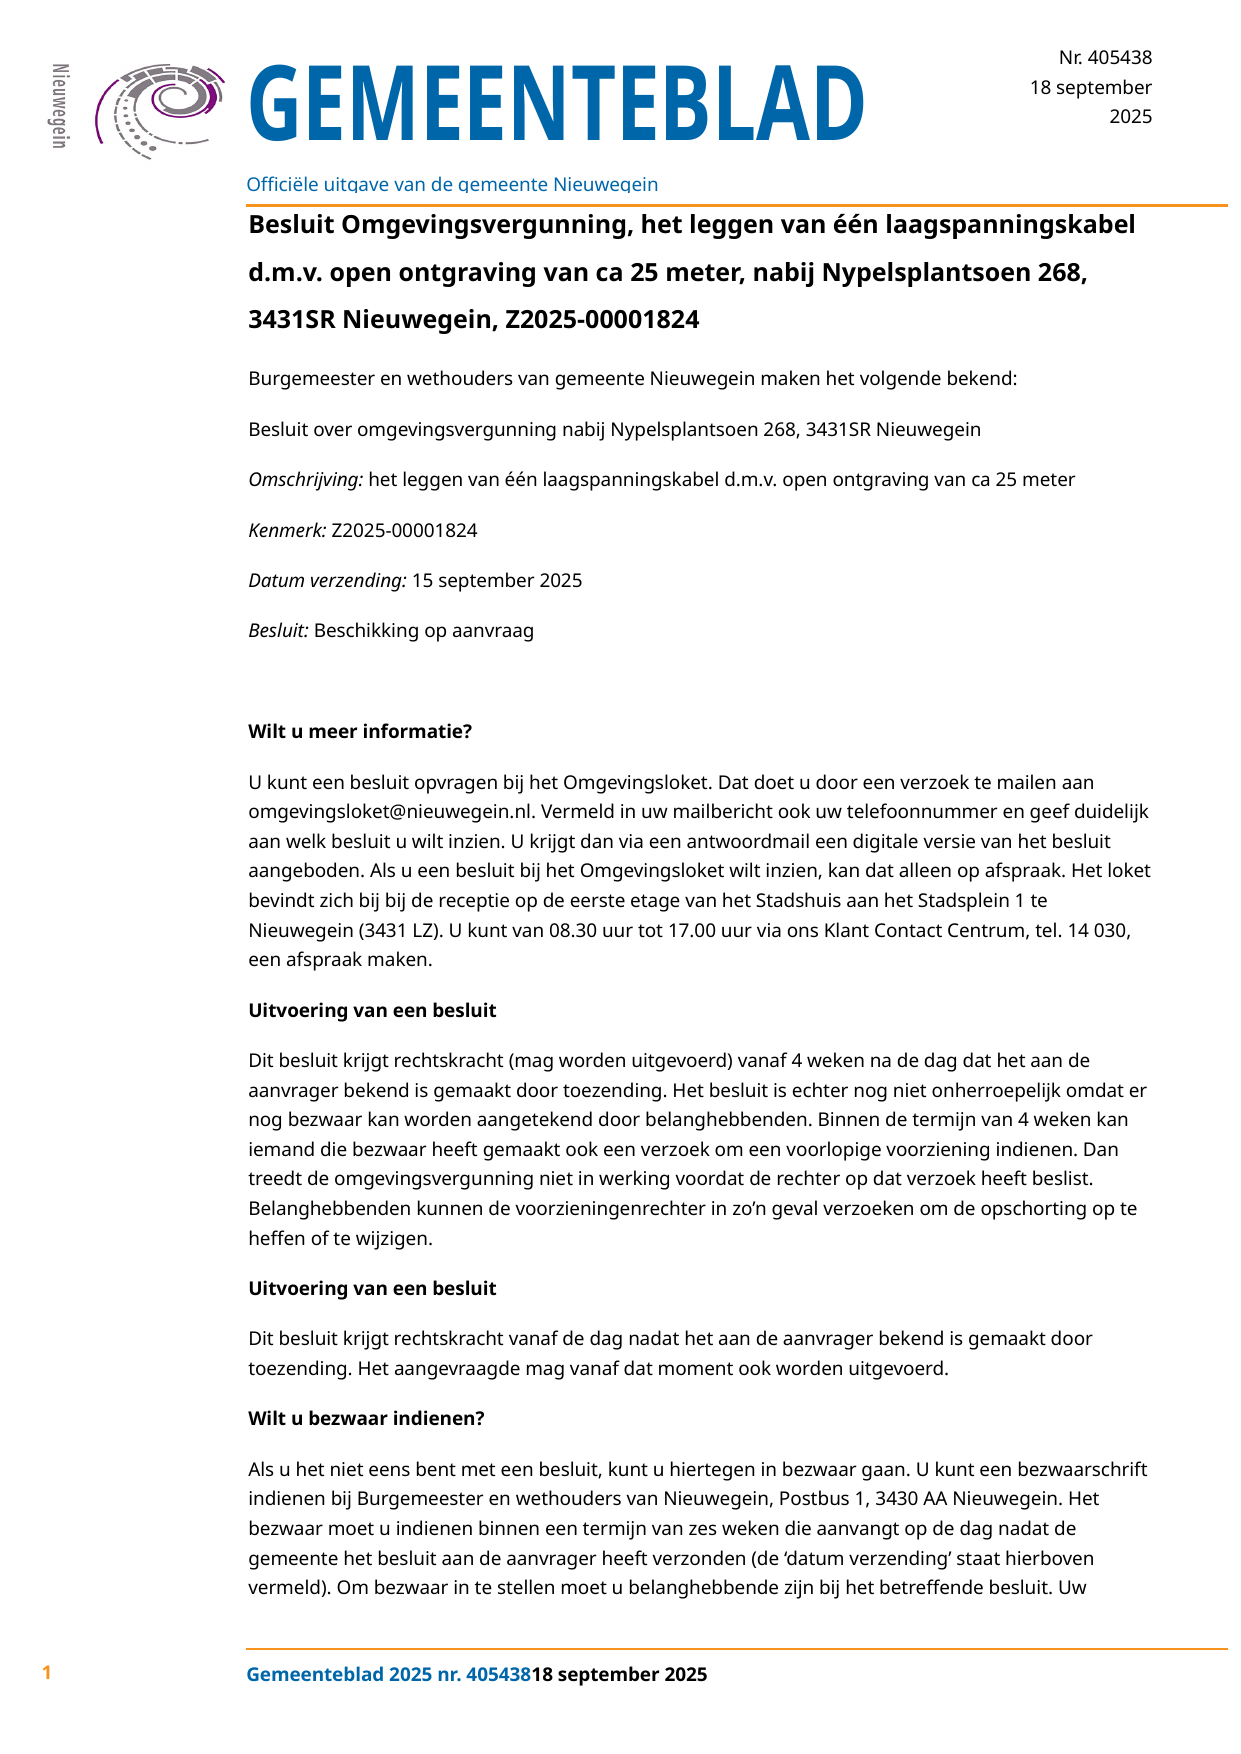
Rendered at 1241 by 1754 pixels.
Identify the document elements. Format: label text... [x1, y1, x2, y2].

picture [41, 47, 231, 172]
text Besluit: Beschikking op aanvraag [248, 618, 1152, 643]
text Burgemeester en wethouders van gemeente Nieuwegein maken het volgende bekend: [248, 366, 1152, 391]
text Uitvoering van een besluit [248, 1275, 1152, 1301]
text Omschrijving: het leggen van één laagspanningskabel d.m.v. open ontgraving van ca 25 meter [248, 466, 1152, 492]
text Besluit Omgevingsvergunning, het leggen van één laagspanningskabel d.m.v. open ontgraving van ca 25 meter, nabij Nypelsplantsoen 268, 3431SR Nieuwegein, Z2025-00001824 [248, 207, 1152, 336]
text Wilt u bezwaar indienen? [248, 1406, 1152, 1431]
text Kenmerk: Z2025-00001824 [248, 517, 1152, 542]
text Uitvoering van een besluit [248, 997, 1152, 1022]
text Besluit over omgevingsvergunning nabij Nypelsplantsoen 268, 3431SR Nieuwegein [248, 416, 1152, 442]
text Als u het niet eens bent met een besluit, kunt u hiertegen in bezwaar gaan. U kunt een bezwaarschrift indienen bij Burgemeester en wethouders van Nieuwegein, Postbus 1, 3430 AA Nieuwegein. Het bezwaar moet u indienen binnen een termijn van zes weken die aanvangt op de dag nadat de gemeente het besluit aan de aanvrager heeft verzonden (de ‘datum verzending’ staat hierboven vermeld). Om bezwaar in te stellen moet u belanghebbende zijn bij het betreffende besluit. Uw [248, 1456, 1152, 1600]
text Wilt u meer informatie? [248, 718, 1152, 744]
text Dit besluit krijgt rechtskracht vanaf de dag nadat het aan de aanvrager bekend is gemaakt door toezending. Het aangevraagde mag vanaf dat moment ook worden uitgevoerd. [248, 1326, 1152, 1381]
text Datum verzending: 15 september 2025 [248, 567, 1152, 593]
text U kunt een besluit opvragen bij het Omgevingsloket. Dat doet u door een verzoek te mailen aan omgevingsloket@nieuwegein.nl. Vermeld in uw mailbericht ook uw telefoonnummer en geef duidelijk aan welk besluit u wilt inzien. U krijgt dan via een antwoordmail een digitale versie van het besluit aangeboden. Als u een besluit bij het Omgevingsloket wilt inzien, kan dat alleen op afspraak. Het loket bevindt zich bij bij de receptie op de eerste etage van het Stadshuis aan het Stadsplein 1 te Nieuwegein (3431 LZ). U kunt van 08.30 uur tot 17.00 uur via ons Klant Contact Centrum, tel. 14 030, een afspraak maken. [248, 769, 1152, 972]
text Dit besluit krijgt rechtskracht (mag worden uitgevoerd) vanaf 4 weken na de dag dat het aan de aanvrager bekend is gemaakt door toezending. Het besluit is echter nog niet onherroepelijk omdat er nog bezwaar kan worden aangetekend door belanghebbenden. Binnen de termijn van 4 weken kan iemand die bezwaar heeft gemaakt ook een verzoek om een voorlopige voorziening indienen. Dan treedt de omgevingsvergunning niet in werking voordat de rechter op dat verzoek heeft beslist. Belanghebbenden kunnen de voorzieningenrechter in zo’n geval verzoeken om de opschorting op te heffen of te wijzigen. [248, 1047, 1152, 1250]
